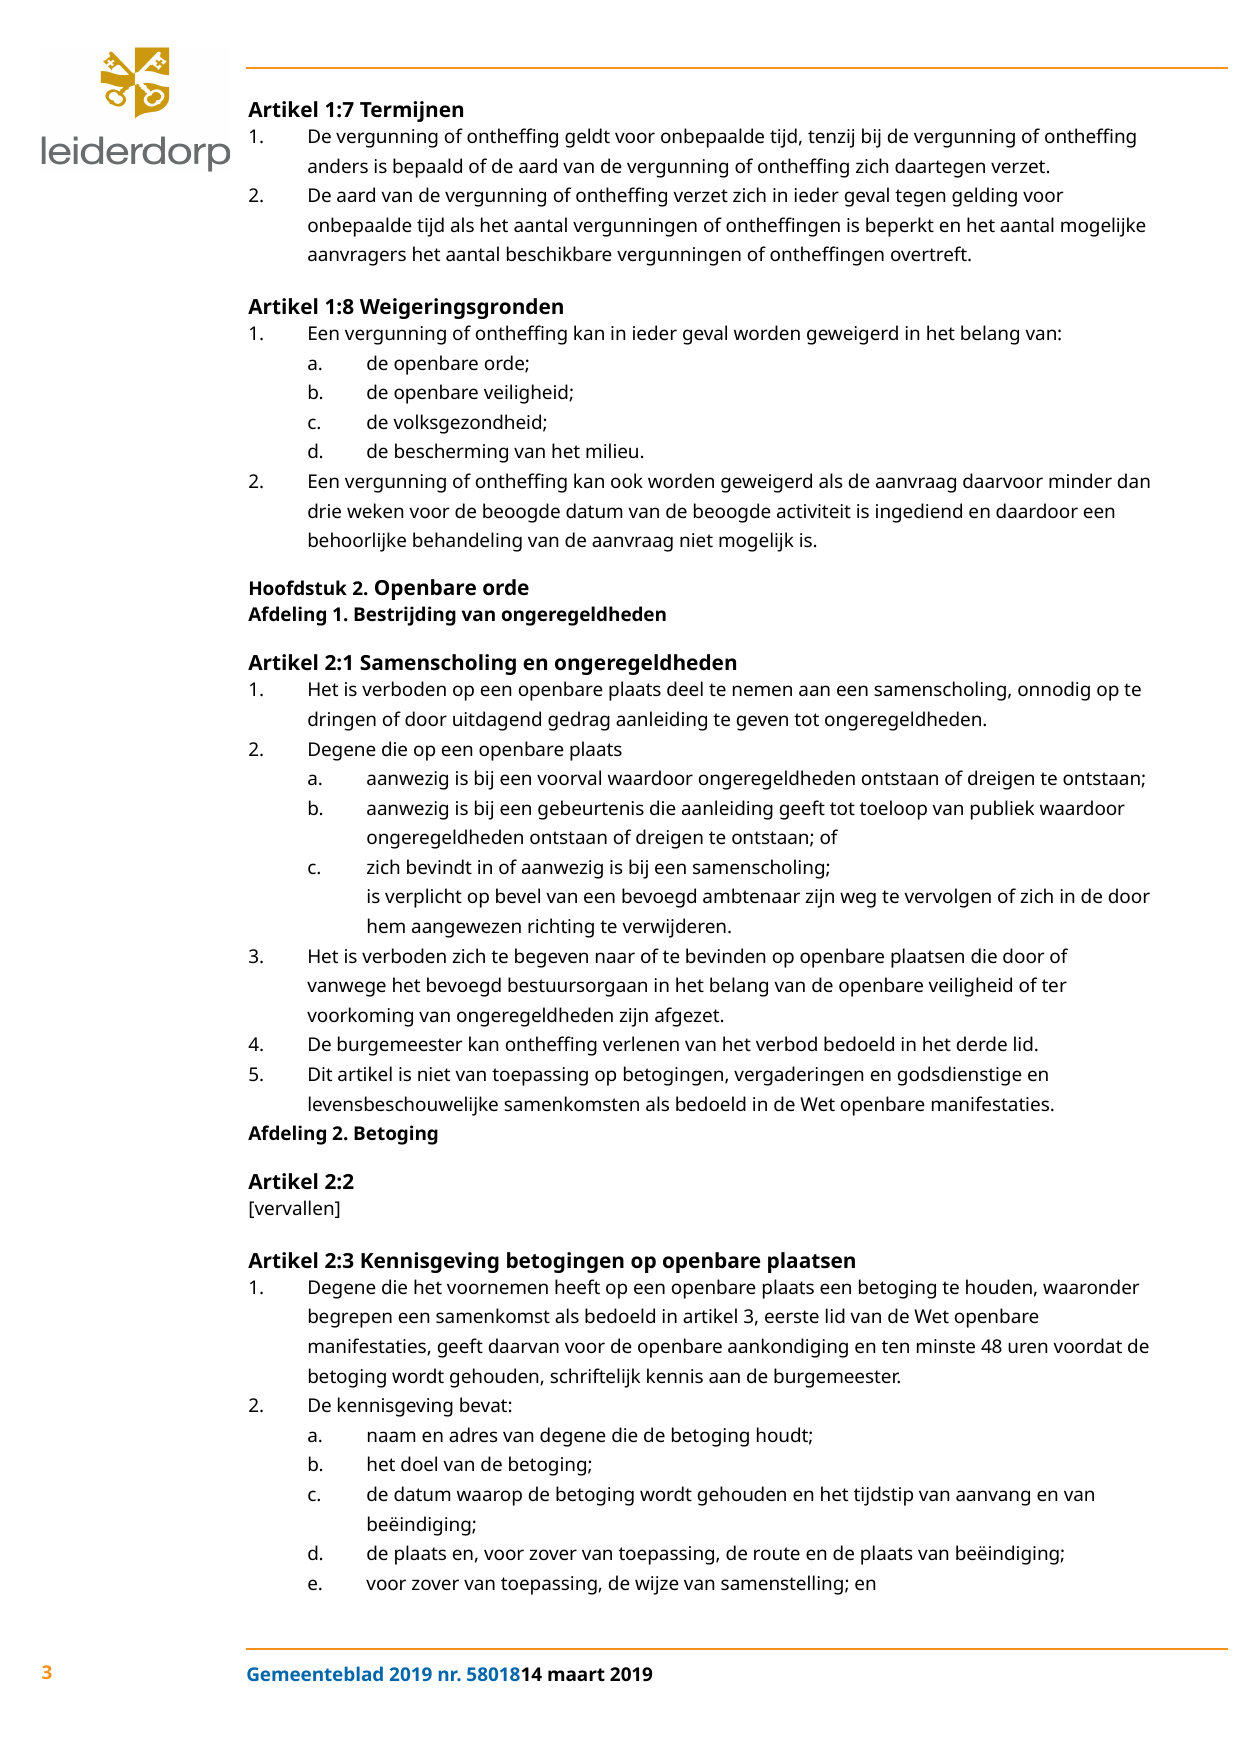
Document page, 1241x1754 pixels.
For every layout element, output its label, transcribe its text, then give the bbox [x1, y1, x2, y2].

text Artikel 2:3 Kennisgeving betogingen op openbare plaatsen [248, 1246, 1152, 1274]
list Dit artikel is niet van toepassing op betogingen, vergaderingen en godsdienstige en levensbeschouwelijke samenkomsten als bedoeld in de Wet openbare manifestaties. [248, 1061, 1152, 1116]
list De vergunning of ontheffing geldt voor onbepaalde tijd, tenzij bij de vergunning of ontheffing anders is bepaald of de aard van de vergunning of ontheffing zich daartegen verzet. [248, 123, 1152, 178]
text Afdeling 1. Bestrijding van ongeregeldheden [248, 602, 1152, 627]
list is verplicht op bevel van een bevoegd ambtenaar zijn weg te vervolgen of zich in de door hem aangewezen richting te verwijderen. [307, 884, 1152, 939]
list Het is verboden op een openbare plaats deel te nemen aan een samenscholing, onnodig op te dringen of door uitdagend gedrag aanleiding te geven tot ongeregeldheden. [248, 677, 1152, 732]
text Artikel 1:7 Termijnen [248, 95, 1152, 123]
list Degene die het voornemen heeft op een openbare plaats een betoging te houden, waaronder begrepen een samenkomst als bedoeld in artikel 3, eerste lid van de Wet openbare manifestaties, geeft daarvan voor de openbare aankondiging en ten minste 48 uren voordat de betoging wordt gehouden, schriftelijk kennis aan de burgemeester. [248, 1274, 1152, 1389]
list zich bevindt in of aanwezig is bij een samenscholing; [307, 854, 1152, 880]
list naam en adres van degene die de betoging houdt; [307, 1422, 1152, 1448]
list aanwezig is bij een gebeurtenis die aanleiding geeft tot toeloop van publiek waardoor ongeregeldheden ontstaan of dreigen te ontstaan; of [307, 795, 1152, 850]
list de openbare veiligheid; [307, 379, 1152, 405]
list de openbare orde; [307, 350, 1152, 376]
list Degene die op een openbare plaats [248, 736, 1152, 761]
picture [41, 47, 231, 172]
list Het is verboden zich te begeven naar of te bevinden op openbare plaatsen die door of vanwege het bevoegd bestuursorgaan in het belang van de openbare veiligheid of ter voorkoming van ongeregeldheden zijn afgezet. [248, 943, 1152, 1028]
list het doel van de betoging; [307, 1452, 1152, 1477]
list Een vergunning of ontheffing kan ook worden geweigerd als de aanvraag daarvoor minder dan drie weken voor de beoogde datum van de beoogde activiteit is ingediend en daardoor een behoorlijke behandeling van de aanvraag niet mogelijk is. [248, 468, 1152, 553]
text Hoofdstuk 2. Openbare orde [248, 573, 1152, 602]
text Artikel 2:2 [248, 1167, 1152, 1195]
text [vervallen] [248, 1195, 1152, 1221]
list aanwezig is bij een voorval waardoor ongeregeldheden ontstaan of dreigen te ontstaan; [307, 765, 1152, 791]
list Een vergunning of ontheffing kan in ieder geval worden geweigerd in het belang van: [248, 320, 1152, 346]
list De burgemeester kan ontheffing verlenen van het verbod bedoeld in het derde lid. [248, 1032, 1152, 1057]
list de bescherming van het milieu. [307, 439, 1152, 464]
list De kennisgeving bevat: [248, 1392, 1152, 1418]
text Artikel 2:1 Samenscholing en ongeregeldheden [248, 648, 1152, 677]
text Artikel 1:8 Weigeringsgronden [248, 292, 1152, 320]
text Afdeling 2. Betoging [248, 1120, 1152, 1146]
list voor zover van toepassing, de wijze van samenstelling; en [307, 1570, 1152, 1596]
list de datum waarop de betoging wordt gehouden en het tijdstip van aanvang en van beëindiging; [307, 1481, 1152, 1537]
list De aard van de vergunning of ontheffing verzet zich in ieder geval tegen gelding voor onbepaalde tijd als het aantal vergunningen of ontheffingen is beperkt en het aantal mogelijke aanvragers het aantal beschikbare vergunningen of ontheffingen overtreft. [248, 182, 1152, 267]
list de plaats en, voor zover van toepassing, de route en de plaats van beëindiging; [307, 1540, 1152, 1566]
list de volksgezondheid; [307, 409, 1152, 435]
